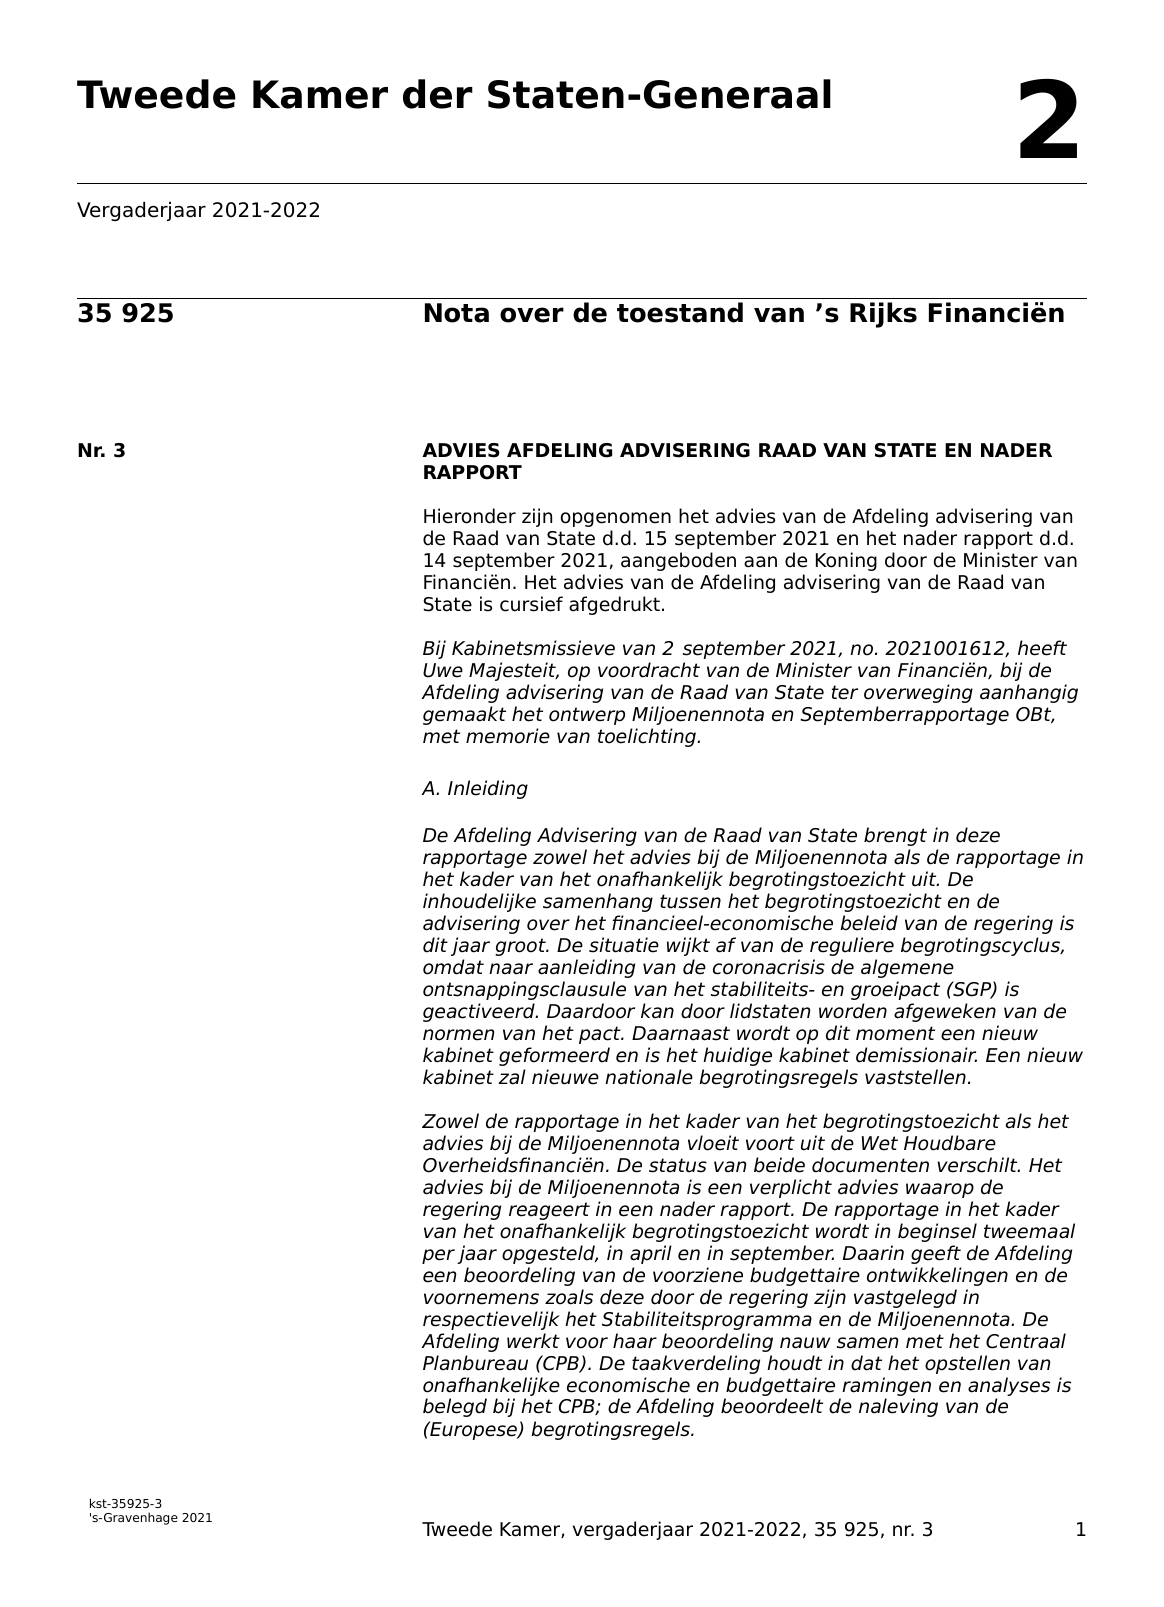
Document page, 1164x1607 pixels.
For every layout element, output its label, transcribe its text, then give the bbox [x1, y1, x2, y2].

table_header 2 [886, 59, 1087, 183]
text De Afdeling Advisering van de Raad van State brengt in deze rapportage zowel het advies bij de Miljoenennota als de rapportage in het kader van het onafhankelijk begrotingstoezicht uit. De inhoudelijke samenhang tussen het begrotingstoezicht en de advisering over het financieel-economische beleid van de regering is dit jaar groot. De situatie wijkt af van de reguliere begrotingscyclus, omdat naar aanleiding van de coronacrisis de algemene ontsnappingsclausule van het stabiliteits- en groeipact (SGP) is geactiveerd. Daardoor kan door lidstaten worden afgeweken van de normen van het pact. Daarnaast wordt op dit moment een nieuw kabinet geformeerd en is het huidige kabinet demissionair. Een nieuw kabinet zal nieuwe nationale begrotingsregels vaststellen. [422, 825, 1087, 1088]
table_cell Vergaderjaar 2021-2022 [77, 184, 1087, 298]
subtitle A. Inleiding [422, 778, 1087, 800]
subtitle Nr. 3 ADVIES AFDELING ADVISERING RAAD VAN STATE EN NADER RAPPORT [77, 440, 1087, 484]
subtitle 35 925 Nota over de toestand van ’s Rijks Financiën [77, 299, 1087, 329]
text Hieronder zijn opgenomen het advies van de Afdeling advisering van de Raad van State d.d. 15 september 2021 en het nader rapport d.d. 14 september 2021, aangeboden aan de Koning door de Minister van Financiën. Het advies van de Afdeling advisering van de Raad van State is cursief afgedrukt. [422, 506, 1087, 616]
text Zowel de rapportage in het kader van het begrotingstoezicht als het advies bij de Miljoenennota vloeit voort uit de Wet Houdbare Overheidsfinanciën. De status van beide documenten verschilt. Het advies bij de Miljoenennota is een verplicht advies waarop de regering reageert in een nader rapport. De rapportage in het kader van het onafhankelijk begrotingstoezicht wordt in beginsel tweemaal per jaar opgesteld, in april en in september. Daarin geeft de Afdeling een beoordeling van de voorziene budgettaire ontwikkelingen en de voornemens zoals deze door de regering zijn vastgelegd in respectievelijk het Stabiliteitsprogramma en de Miljoenennota. De Afdeling werkt voor haar beoordeling nauw samen met het Centraal Planbureau (CPB). De taakverdeling houdt in dat het opstellen van onafhankelijke economische en budgettaire ramingen en analyses is belegd bij het CPB; de Afdeling beoordeelt de naleving van de (Europese) begrotingsregels. [422, 1111, 1087, 1440]
text Bij Kabinetsmissieve van 2 september 2021, no. 2021001612, heeft Uwe Majesteit, op voordracht van de Minister van Financiën, bij de Afdeling advisering van de Raad van State ter overweging aanhangig gemaakt het ontwerp Miljoenennota en Septemberrapportage OBt, met memorie van toelichting. [422, 638, 1087, 748]
table_header Tweede Kamer der Staten-Generaal [77, 59, 886, 183]
text kst-35925-3 [88, 1497, 323, 1511]
text 's-Gravenhage 2021 [88, 1511, 323, 1525]
